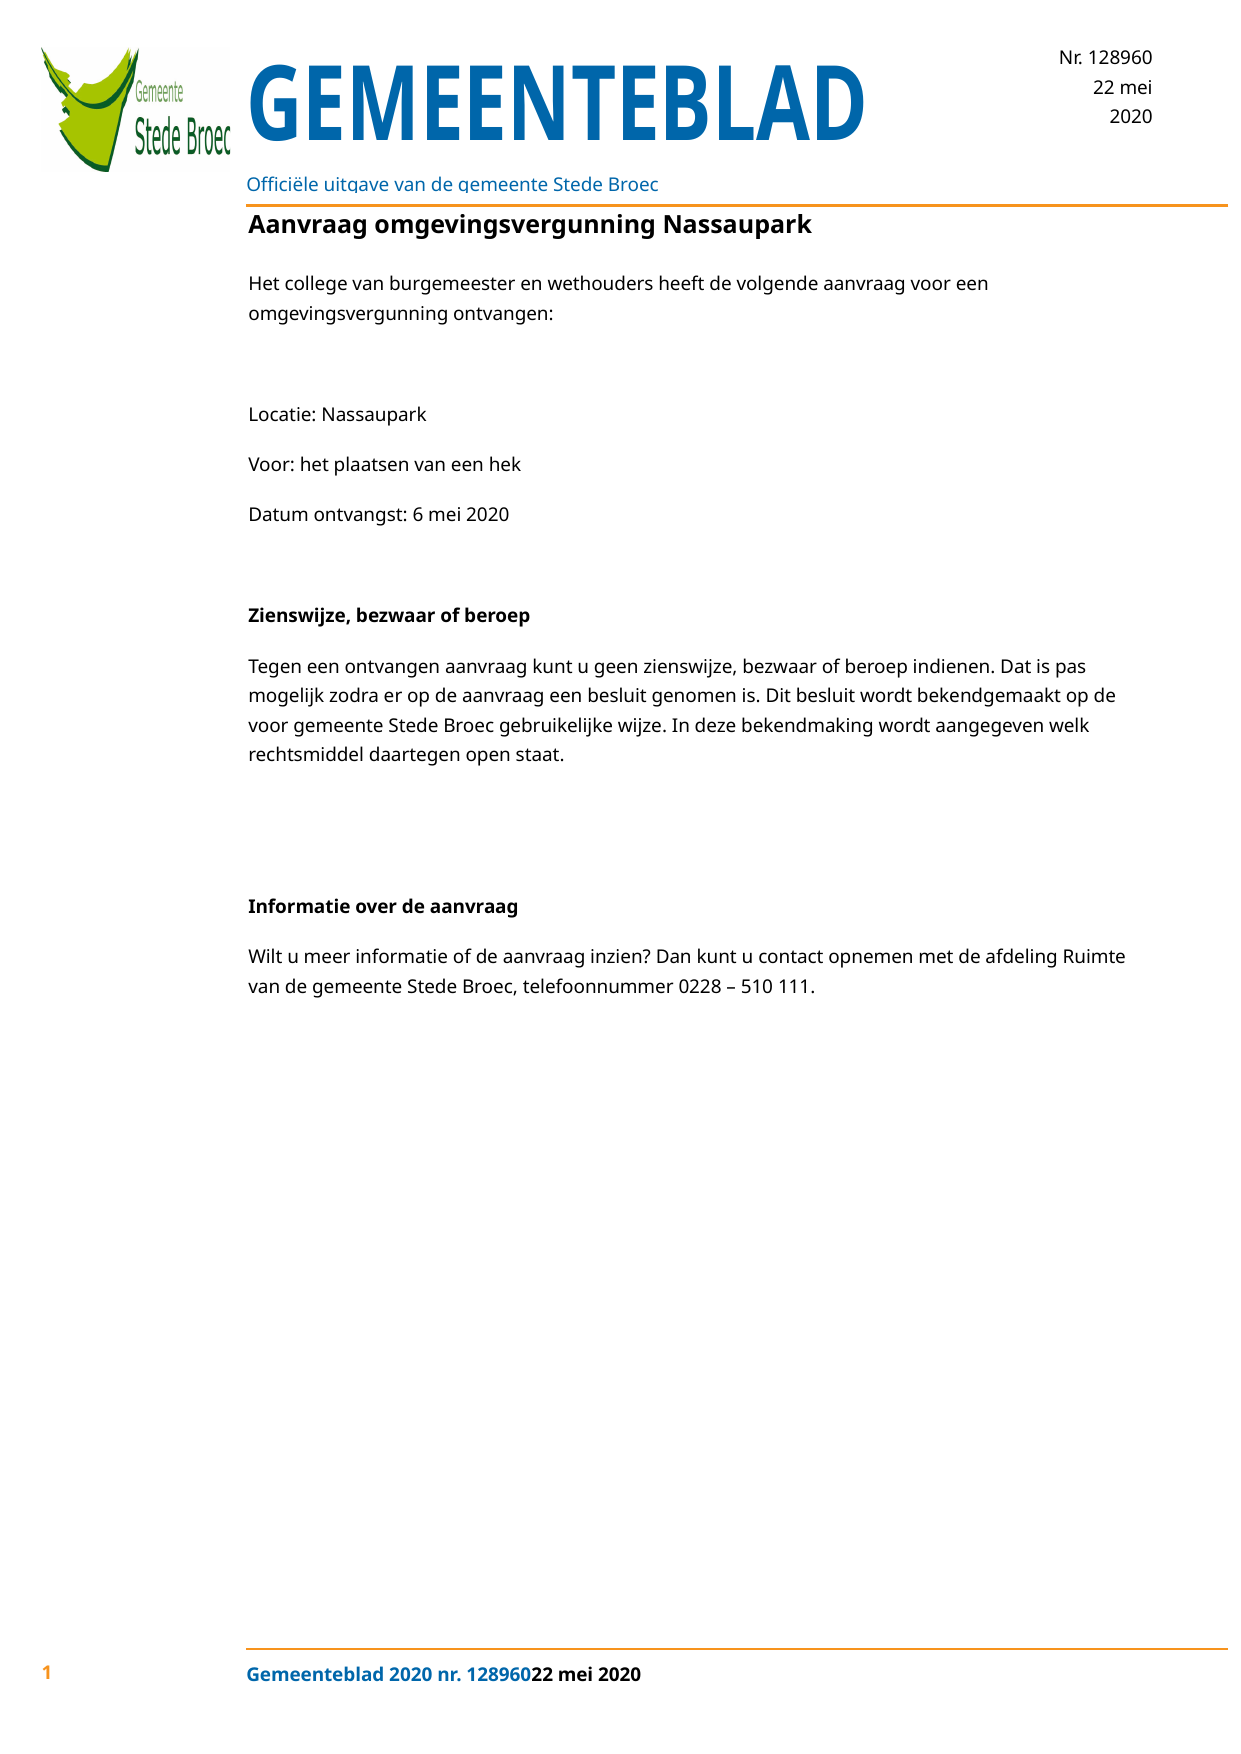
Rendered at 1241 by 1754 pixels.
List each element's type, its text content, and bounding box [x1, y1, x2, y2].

picture [41, 47, 231, 172]
text Voor: het plaatsen van een hek [248, 451, 1152, 477]
text Aanvraag omgevingsvergunning Nassaupark [248, 207, 1152, 241]
text Wilt u meer informatie of de aanvraag inzien? Dan kunt u contact opnemen met de afdeling Ruimte van de gemeente Stede Broec, telefoonnummer 0228 – 510 111. [248, 943, 1152, 998]
text Datum ontvangst: 6 mei 2020 [248, 502, 1152, 527]
text Het college van burgemeester en wethouders heeft de volgende aanvraag voor een omgevingsvergunning ontvangen: [248, 270, 1152, 326]
text Zienswijze, bezwaar of beroep [248, 602, 1152, 628]
text Tegen een ontvangen aanvraag kunt u geen zienswijze, bezwaar of beroep indienen. Dat is pas mogelijk zodra er op de aanvraag een besluit genomen is. Dit besluit wordt bekendgemaakt op de voor gemeente Stede Broec gebruikelijke wijze. In deze bekendmaking wordt aangegeven welk rechtsmiddel daartegen open staat. [248, 653, 1152, 767]
text Locatie: Nassaupark [248, 401, 1152, 426]
text Informatie over de aanvraag [248, 893, 1152, 918]
